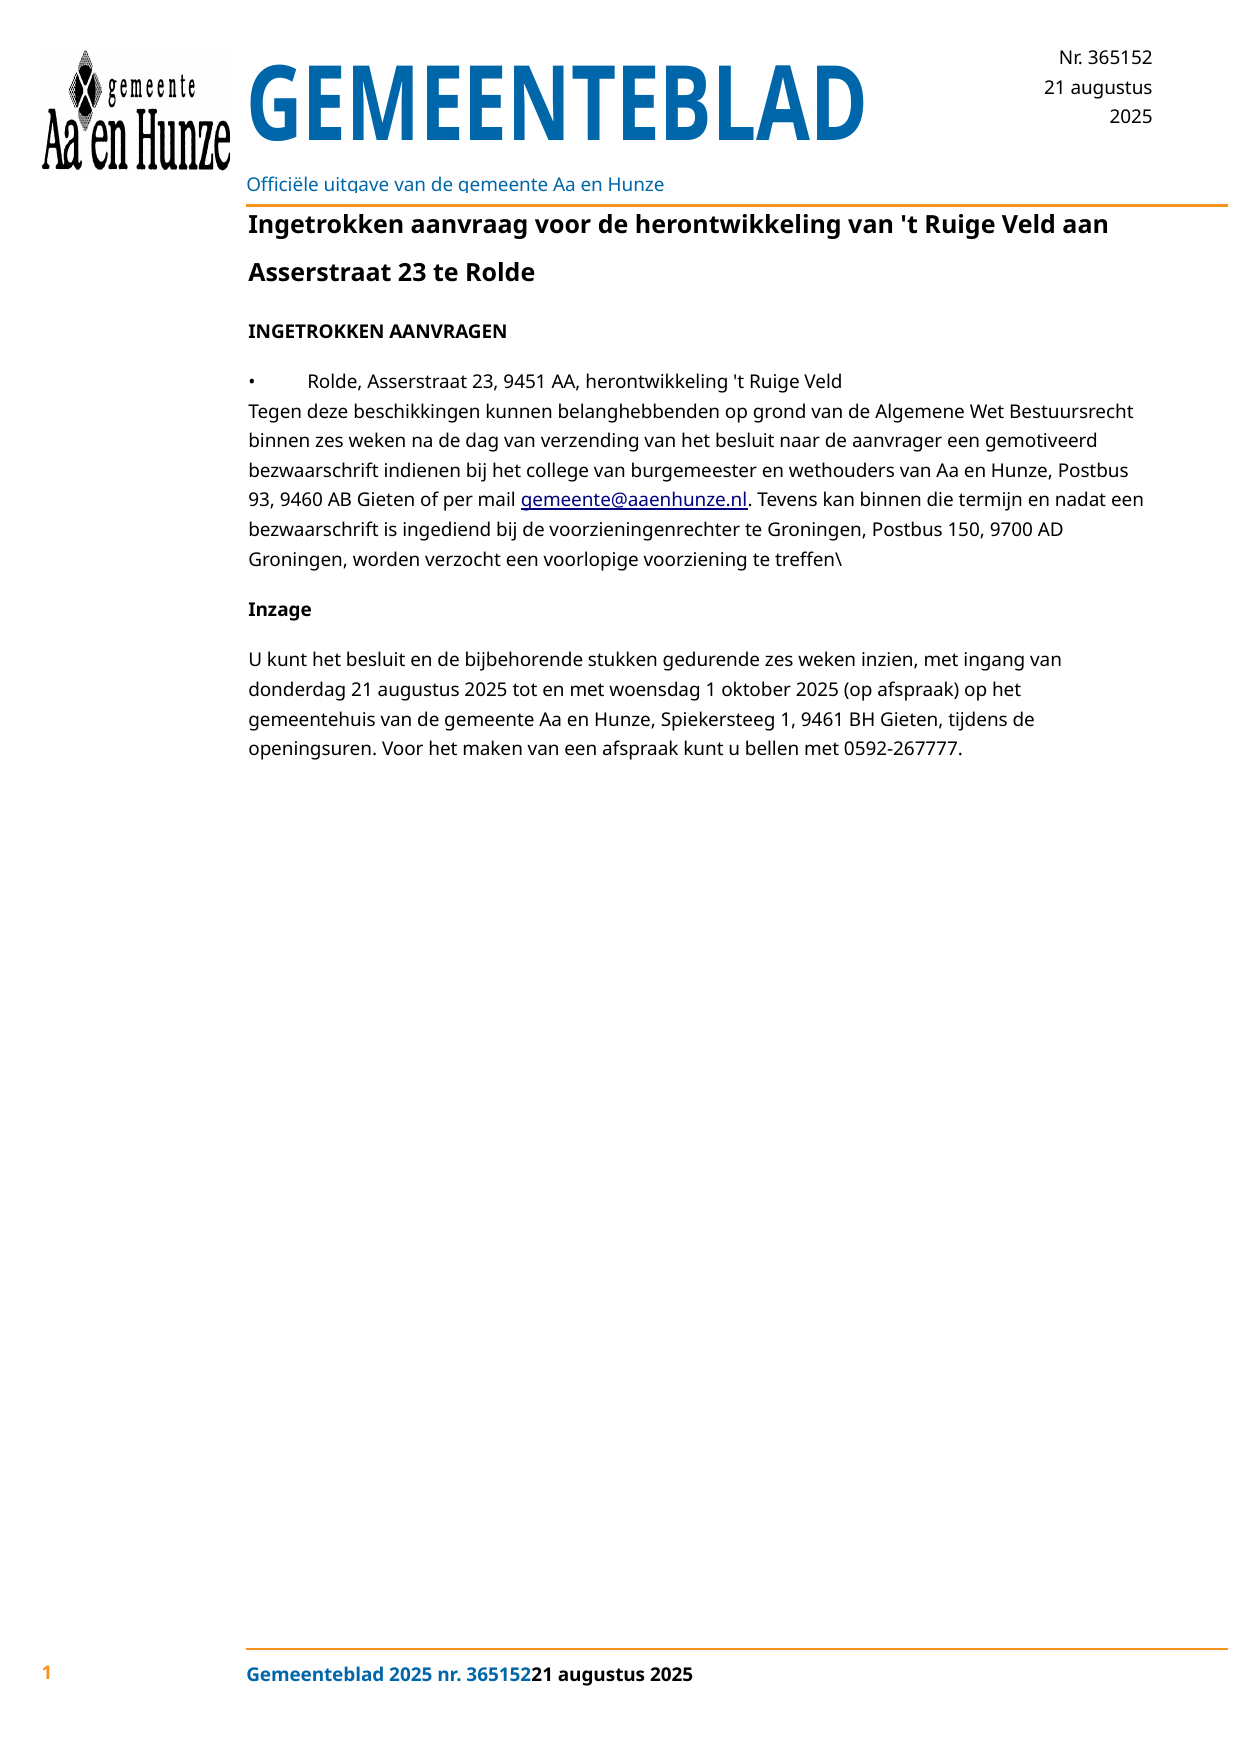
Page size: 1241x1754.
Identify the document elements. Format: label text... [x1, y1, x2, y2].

text U kunt het besluit en de bijbehorende stukken gedurende zes weken inzien, met ingang van donderdag 21 augustus 2025 tot en met woensdag 1 oktober 2025 (op afspraak) op het gemeentehuis van de gemeente Aa en Hunze, Spiekersteeg 1, 9461 BH Gieten, tijdens de openingsuren. Voor het maken van een afspraak kunt u bellen met 0592-267777. [248, 647, 1152, 761]
text INGETROKKEN AANVRAGEN [248, 318, 1152, 344]
list Rolde, Asserstraat 23, 9451 AA, herontwikkeling 't Ruige Veld [248, 368, 1152, 394]
text Inzage [248, 596, 1152, 622]
text Ingetrokken aanvraag voor de herontwikkeling van 't Ruige Veld aan Asserstraat 23 te Rolde [248, 207, 1152, 288]
picture [41, 47, 231, 172]
text Tegen deze beschikkingen kunnen belanghebbenden op grond van de Algemene Wet Bestuursrecht binnen zes weken na de dag van verzending van het besluit naar de aanvrager een gemotiveerd bezwaarschrift indienen bij het college van burgemeester en wethouders van Aa en Hunze, Postbus 93, 9460 AB Gieten of per mail gemeente@aaenhunze.nl. Tevens kan binnen die termijn en nadat een bezwaarschrift is ingediend bij de voorzieningenrechter te Groningen, Postbus 150, 9700 AD Groningen, worden verzocht een voorlopige voorziening te treffen\ [248, 398, 1152, 572]
